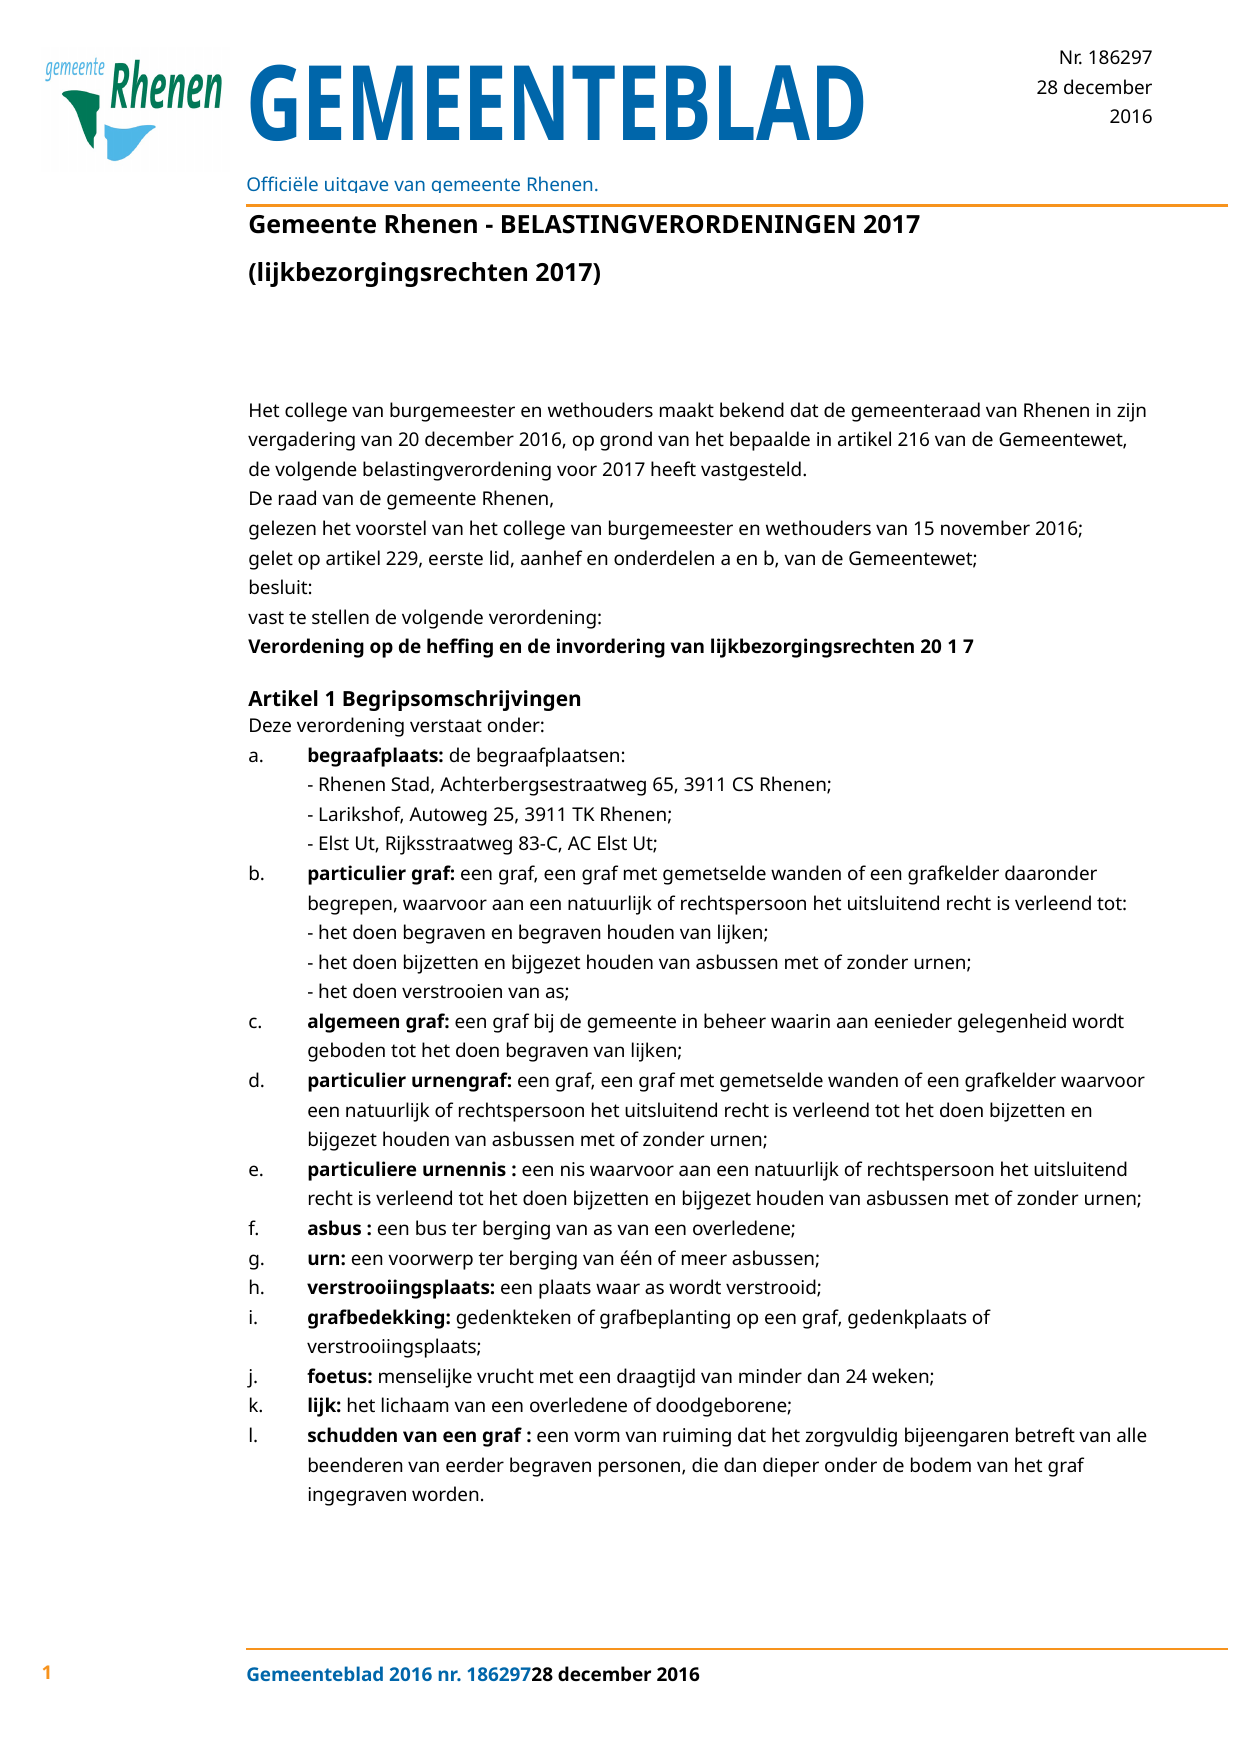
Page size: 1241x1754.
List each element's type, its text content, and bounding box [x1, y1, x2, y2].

text vast te stellen de volgende verordening: [248, 604, 1152, 629]
text gelet op artikel 229, eerste lid, aanhef en onderdelen a en b, van de Gemeentewet; [248, 545, 1152, 570]
text De raad van de gemeente Rhenen, [248, 486, 1152, 511]
list - Elst Ut, Rijksstraatweg 83-C, AC Elst Ut; [248, 831, 1152, 856]
list particulier urnengraf: een graf, een graf met gemetselde wanden of een grafkelder waarvoor een natuurlijk of rechtspersoon het uitsluitend recht is verleend tot het doen bijzetten en bijgezet houden van asbussen met of zonder urnen; [248, 1067, 1152, 1152]
list particuliere urnennis : een nis waarvoor aan een natuurlijk of rechtspersoon het uitsluitend recht is verleend tot het doen bijzetten en bijgezet houden van asbussen met of zonder urnen; [248, 1156, 1152, 1211]
text Het college van burgemeester en wethouders maakt bekend dat de gemeenteraad van Rhenen in zijn vergadering van 20 december 2016, op grond van het bepaalde in artikel 216 van de Gemeentewet, de volgende belastingverordening voor 2017 heeft vastgesteld. [248, 397, 1152, 482]
list schudden van een graf : een vorm van ruiming dat het zorgvuldig bijeengaren betreft van alle beenderen van eerder begraven personen, die dan dieper onder de bodem van het graf ingegraven worden. [248, 1422, 1152, 1507]
text Verordening op de heffing en de invordering van lijkbezorgingsrechten 20 1 7 [248, 633, 1152, 659]
list urn: een voorwerp ter berging van één of meer asbussen; [248, 1245, 1152, 1271]
text Gemeente Rhenen - BELASTINGVERORDENINGEN 2017 (lijkbezorgingsrechten 2017) [248, 207, 1152, 288]
list lijk: het lichaam van een overledene of doodgeborene; [248, 1393, 1152, 1418]
picture [41, 47, 231, 172]
list - het doen bijzetten en bijgezet houden van asbussen met of zonder urnen; [248, 949, 1152, 975]
list - het doen begraven en begraven houden van lijken; [248, 919, 1152, 945]
list begraafplaats: de begraafplaatsen: [248, 742, 1152, 768]
list - het doen verstrooien van as; [248, 978, 1152, 1004]
text Artikel 1 Begripsomschrijvingen [248, 684, 1152, 712]
list verstrooiingsplaats: een plaats waar as wordt verstrooid; [248, 1274, 1152, 1300]
text Deze verordening verstaat onder: [248, 712, 1152, 738]
list algemeen graf: een graf bij de gemeente in beheer waarin aan eenieder gelegenheid wordt geboden tot het doen begraven van lijken; [248, 1008, 1152, 1063]
list particulier graf: een graf, een graf met gemetselde wanden of een grafkelder daaronder begrepen, waarvoor aan een natuurlijk of rechtspersoon het uitsluitend recht is verleend tot: [248, 860, 1152, 916]
list asbus : een bus ter berging van as van een overledene; [248, 1215, 1152, 1241]
list grafbedekking: gedenkteken of grafbeplanting op een graf, gedenkplaats of verstrooiingsplaats; [248, 1304, 1152, 1359]
list - Rhenen Stad, Achterbergsestraatweg 65, 3911 CS Rhenen; [248, 771, 1152, 797]
list foetus: menselijke vrucht met een draagtijd van minder dan 24 weken; [248, 1363, 1152, 1389]
list - Larikshof, Autoweg 25, 3911 TK Rhenen; [248, 801, 1152, 827]
text besluit: [248, 574, 1152, 600]
text gelezen het voorstel van het college van burgemeester en wethouders van 15 november 2016; [248, 515, 1152, 541]
